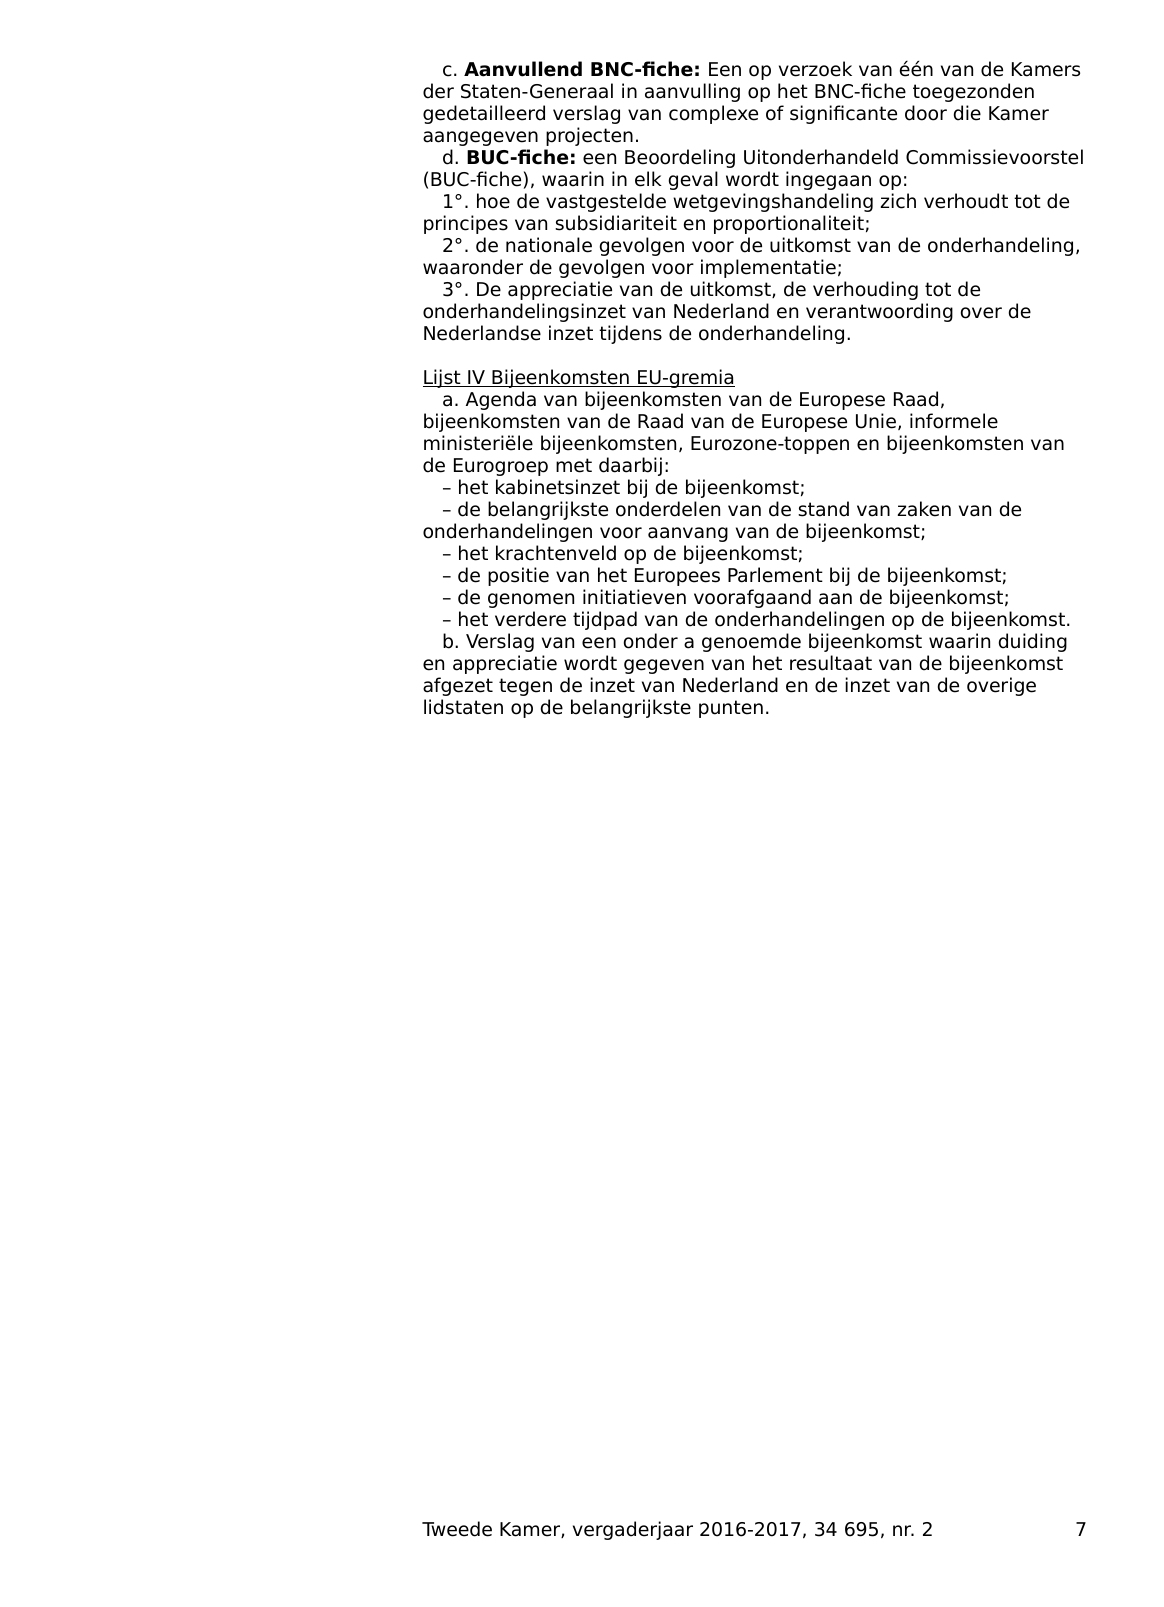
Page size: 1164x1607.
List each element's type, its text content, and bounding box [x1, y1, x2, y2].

text – het kabinetsinzet bij de bijeenkomst; [422, 477, 1087, 499]
text b. Verslag van een onder a genoemde bijeenkomst waarin duiding en appreciatie wordt gegeven van het resultaat van de bijeenkomst afgezet tegen de inzet van Nederland en de inzet van de overige lidstaten op de belangrijkste punten. [422, 631, 1087, 719]
text – de belangrijkste onderdelen van de stand van zaken van de onderhandelingen voor aanvang van de bijeenkomst; [422, 499, 1087, 543]
text – het verdere tijdpad van de onderhandelingen op de bijeenkomst. [422, 609, 1087, 631]
text 2°. de nationale gevolgen voor de uitkomst van de onderhandeling, waaronder de gevolgen voor implementatie; [422, 235, 1087, 279]
subtitle Lijst IV Bijeenkomsten EU-gremia [422, 367, 1087, 389]
text – de positie van het Europees Parlement bij de bijeenkomst; [422, 565, 1087, 587]
text d. BUC-fiche: een Beoordeling Uitonderhandeld Commissievoorstel (BUC-fiche), waarin in elk geval wordt ingegaan op: [422, 147, 1087, 191]
text 3°. De appreciatie van de uitkomst, de verhouding tot de onderhandelingsinzet van Nederland en verantwoording over de Nederlandse inzet tijdens de onderhandeling. [422, 279, 1087, 345]
text 1°. hoe de vastgestelde wetgevingshandeling zich verhoudt tot de principes van subsidiariteit en proportionaliteit; [422, 191, 1087, 235]
text c. Aanvullend BNC-fiche: Een op verzoek van één van de Kamers der Staten-Generaal in aanvulling op het BNC-fiche toegezonden gedetailleerd verslag van complexe of significante door die Kamer aangegeven projecten. [422, 59, 1087, 147]
text – de genomen initiatieven voorafgaand aan de bijeenkomst; [422, 587, 1087, 609]
text – het krachtenveld op de bijeenkomst; [422, 543, 1087, 565]
text a. Agenda van bijeenkomsten van de Europese Raad, bijeenkomsten van de Raad van de Europese Unie, informele ministeriële bijeenkomsten, Eurozone-toppen en bijeenkomsten van de Eurogroep met daarbij: [422, 389, 1087, 477]
